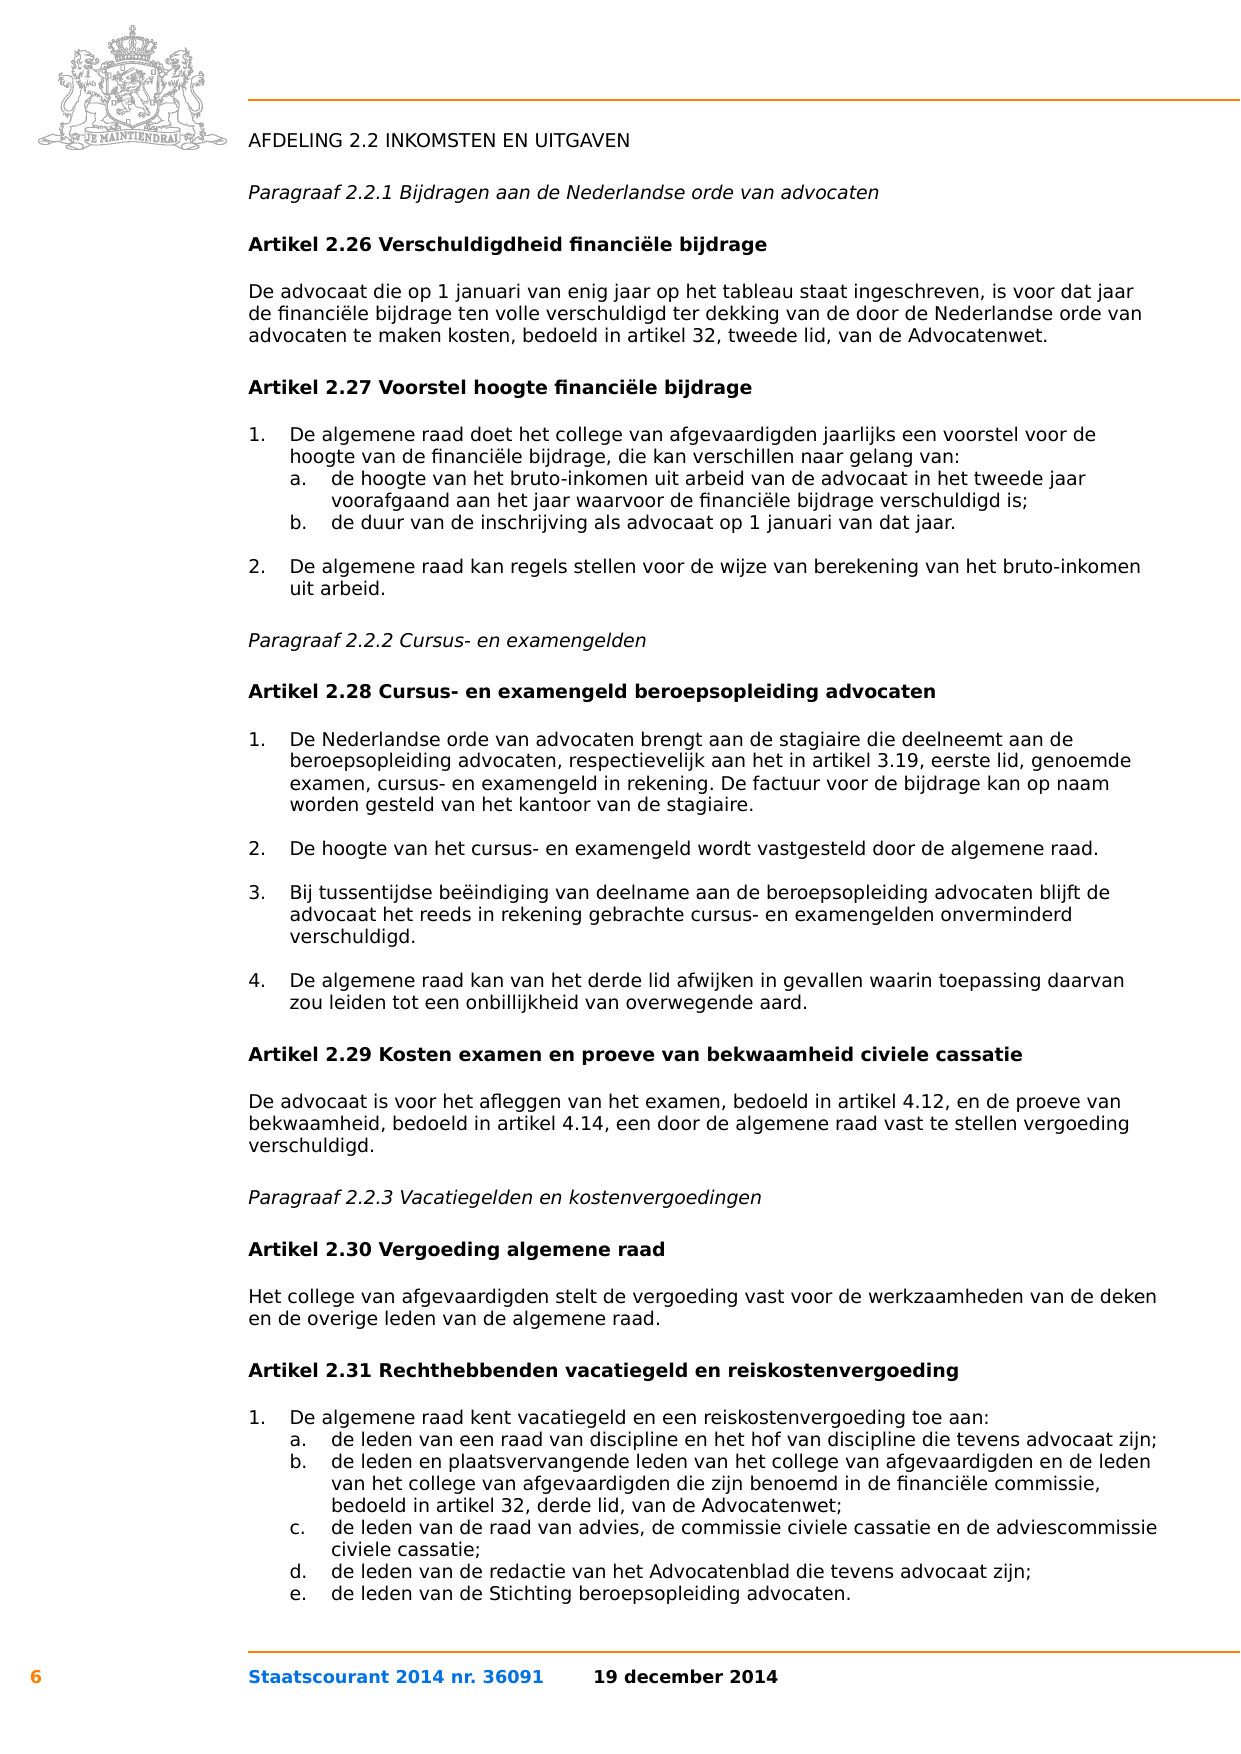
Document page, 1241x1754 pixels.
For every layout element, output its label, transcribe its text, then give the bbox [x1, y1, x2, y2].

subtitle Paragraaf 2.2.3 Vacatiegelden en kostenvergoedingen [248, 1187, 1163, 1209]
text 2. De algemene raad kan regels stellen voor de wijze van berekening van het bruto-inkomen uit arbeid. [248, 556, 1163, 599]
subtitle AFDELING 2.2 INKOMSTEN EN UITGAVEN [248, 130, 1163, 152]
subtitle Artikel 2.27 Voorstel hoogte financiële bijdrage [248, 377, 1163, 399]
subtitle Artikel 2.30 Vergoeding algemene raad [248, 1239, 1163, 1261]
picture [38, 25, 227, 150]
text De advocaat die op 1 januari van enig jaar op het tableau staat ingeschreven, is voor dat jaar de financiële bijdrage ten volle verschuldigd ter dekking van de door de Nederlandse orde van advocaten te maken kosten, bedoeld in artikel 32, tweede lid, van de Advocatenwet. [248, 281, 1163, 347]
text 1. De algemene raad doet het college van afgevaardigden jaarlijks een voorstel voor de hoogte van de financiële bijdrage, die kan verschillen naar gelang van: [248, 424, 1163, 468]
text b. de leden en plaatsvervangende leden van het college van afgevaardigden en de leden van het college van afgevaardigden die zijn benoemd in de financiële commissie, bedoeld in artikel 32, derde lid, van de Advocatenwet; [289, 1451, 1163, 1517]
text a. de leden van een raad van discipline en het hof van discipline die tevens advocaat zijn; [289, 1429, 1163, 1451]
subtitle Paragraaf 2.2.2 Cursus- en examengelden [248, 629, 1163, 651]
text 1. De Nederlandse orde van advocaten brengt aan de stagiaire die deelneemt aan de beroepsopleiding advocaten, respectievelijk aan het in artikel 3.19, eerste lid, genoemde examen, cursus- en examengeld in rekening. De factuur voor de bijdrage kan op naam worden gesteld van het kantoor van de stagiaire. [248, 728, 1163, 816]
subtitle Artikel 2.31 Rechthebbenden vacatiegeld en reiskostenvergoeding [248, 1360, 1163, 1382]
subtitle Paragraaf 2.2.1 Bijdragen aan de Nederlandse orde van advocaten [248, 182, 1163, 204]
text e. de leden van de Stichting beroepsopleiding advocaten. [289, 1582, 1163, 1604]
text b. de duur van de inschrijving als advocaat op 1 januari van dat jaar. [289, 512, 1163, 534]
subtitle Artikel 2.26 Verschuldigdheid financiële bijdrage [248, 234, 1163, 256]
text 1. De algemene raad kent vacatiegeld en een reiskostenvergoeding toe aan: [248, 1407, 1163, 1429]
text De advocaat is voor het afleggen van het examen, bedoeld in artikel 4.12, en de proeve van bekwaamheid, bedoeld in artikel 4.14, een door de algemene raad vast te stellen vergoeding verschuldigd. [248, 1091, 1163, 1157]
text 3. Bij tussentijdse beëindiging van deelname aan de beroepsopleiding advocaten blijft de advocaat het reeds in rekening gebrachte cursus- en examengelden onverminderd verschuldigd. [248, 882, 1163, 948]
text 2. De hoogte van het cursus- en examengeld wordt vastgesteld door de algemene raad. [248, 838, 1163, 860]
text Het college van afgevaardigden stelt de vergoeding vast voor de werkzaamheden van de deken en de overige leden van de algemene raad. [248, 1286, 1163, 1330]
text 4. De algemene raad kan van het derde lid afwijken in gevallen waarin toepassing daarvan zou leiden tot een onbillijkheid van overwegende aard. [248, 970, 1163, 1014]
subtitle Artikel 2.29 Kosten examen en proeve van bekwaamheid civiele cassatie [248, 1044, 1163, 1066]
subtitle Artikel 2.28 Cursus- en examengeld beroepsopleiding advocaten [248, 681, 1163, 703]
text d. de leden van de redactie van het Advocatenblad die tevens advocaat zijn; [289, 1561, 1163, 1582]
text c. de leden van de raad van advies, de commissie civiele cassatie en de adviescommissie civiele cassatie; [289, 1517, 1163, 1561]
text a. de hoogte van het bruto-inkomen uit arbeid van de advocaat in het tweede jaar voorafgaand aan het jaar waarvoor de financiële bijdrage verschuldigd is; [289, 468, 1163, 512]
